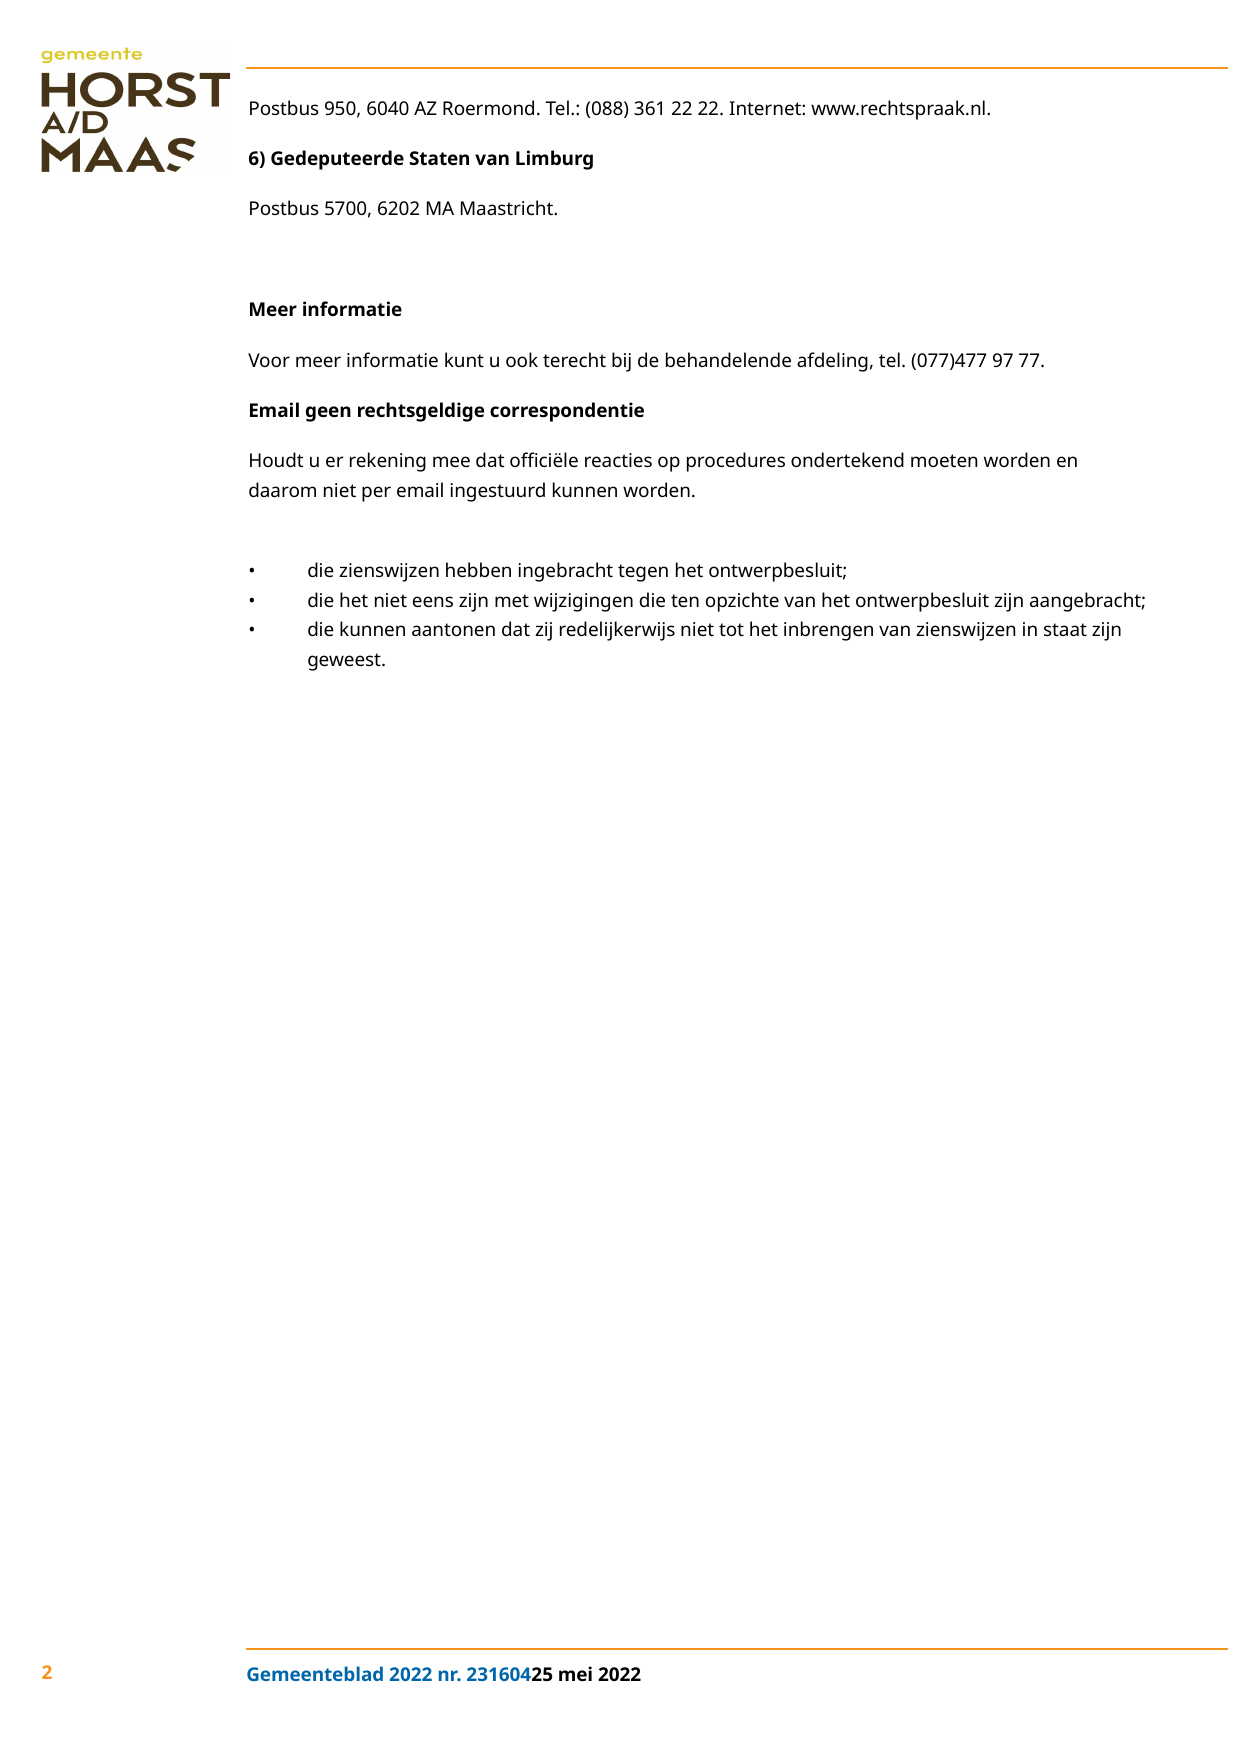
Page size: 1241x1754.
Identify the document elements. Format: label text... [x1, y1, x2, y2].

text Houdt u er rekening mee dat officiële reacties op procedures ondertekend moeten worden en daarom niet per email ingestuurd kunnen worden. [248, 448, 1152, 503]
text Email geen rechtsgeldige correspondentie [248, 397, 1152, 423]
picture [41, 47, 231, 172]
list die zienswijzen hebben ingebracht tegen het ontwerpbesluit; [248, 557, 1152, 583]
list die het niet eens zijn met wijzigingen die ten opzichte van het ontwerpbesluit zijn aangebracht; [248, 587, 1152, 613]
text 6) Gedeputeerde Staten van Limburg [248, 145, 1152, 171]
text Voor meer informatie kunt u ook terecht bij de behandelende afdeling, tel. (077)477 97 77. [248, 347, 1152, 373]
text Meer informatie [248, 296, 1152, 322]
text Postbus 950, 6040 AZ Roermond. Tel.: (088) 361 22 22. Internet: www.rechtspraak.nl. [248, 95, 1152, 121]
list die kunnen aantonen dat zij redelijkerwijs niet tot het inbrengen van zienswijzen in staat zijn geweest. [248, 616, 1152, 672]
text Postbus 5700, 6202 MA Maastricht. [248, 196, 1152, 221]
